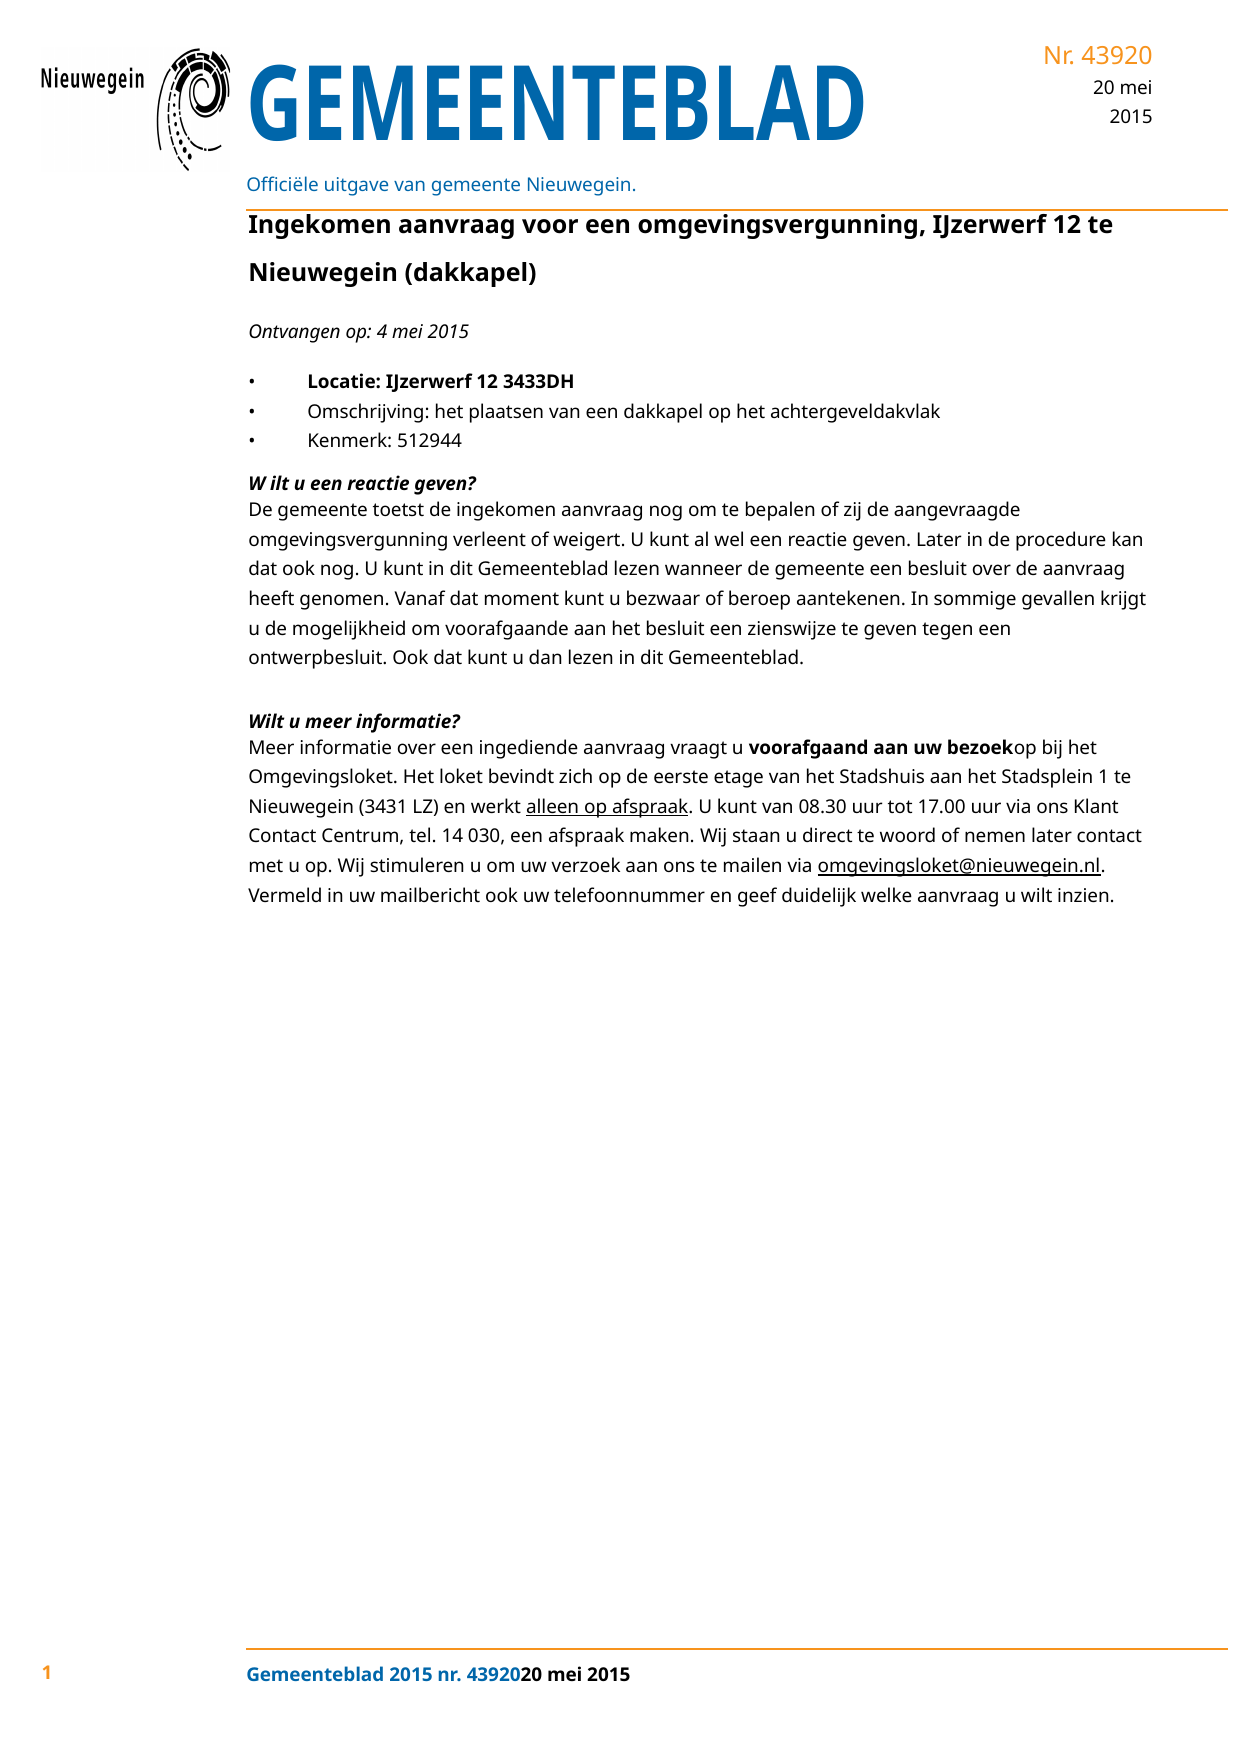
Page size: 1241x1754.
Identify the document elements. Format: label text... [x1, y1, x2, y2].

text Wilt u meer informatie? [248, 708, 1152, 734]
text W ilt u een reactie geven? [248, 471, 1152, 496]
text Ingekomen aanvraag voor een omgevingsvergunning, IJzerwerf 12 te Nieuwegein (dakkapel) [248, 211, 1152, 288]
text Meer informatie over een ingediende aanvraag vraagt u voorafgaand aan uw bezoekop bij het Omgevingsloket. Het loket bevindt zich op de eerste etage van het Stadshuis aan het Stadsplein 1 te Nieuwegein (3431 LZ) en werkt alleen op afspraak. U kunt van 08.30 uur tot 17.00 uur via ons Klant Contact Centrum, tel. 14 030, een afspraak maken. Wij staan u direct te woord of nemen later contact met u op. Wij stimuleren u om uw verzoek aan ons te mailen via omgevingsloket@nieuwegein.nl. Vermeld in uw mailbericht ook uw telefoonnummer en geef duidelijk welke aanvraag u wilt inzien. [248, 734, 1152, 908]
text De gemeente toetst de ingekomen aanvraag nog om te bepalen of zij de aangevraagde omgevingsvergunning verleent of weigert. U kunt al wel een reactie geven. Later in de procedure kan dat ook nog. U kunt in dit Gemeenteblad lezen wanneer de gemeente een besluit over de aanvraag heeft genomen. Vanaf dat moment kunt u bezwaar of beroep aantekenen. In sommige gevallen krijgt u de mogelijkheid om voorafgaande aan het besluit een zienswijze te geven tegen een ontwerpbesluit. Ook dat kunt u dan lezen in dit Gemeenteblad. [248, 496, 1152, 670]
list Kenmerk: 512944 [248, 427, 1152, 453]
picture [41, 47, 231, 172]
list Locatie: IJzerwerf 12 3433DH [248, 368, 1152, 394]
text Ontvangen op: 4 mei 2015 [248, 318, 1152, 344]
list Omschrijving: het plaatsen van een dakkapel op het achtergeveldakvlak [248, 398, 1152, 424]
